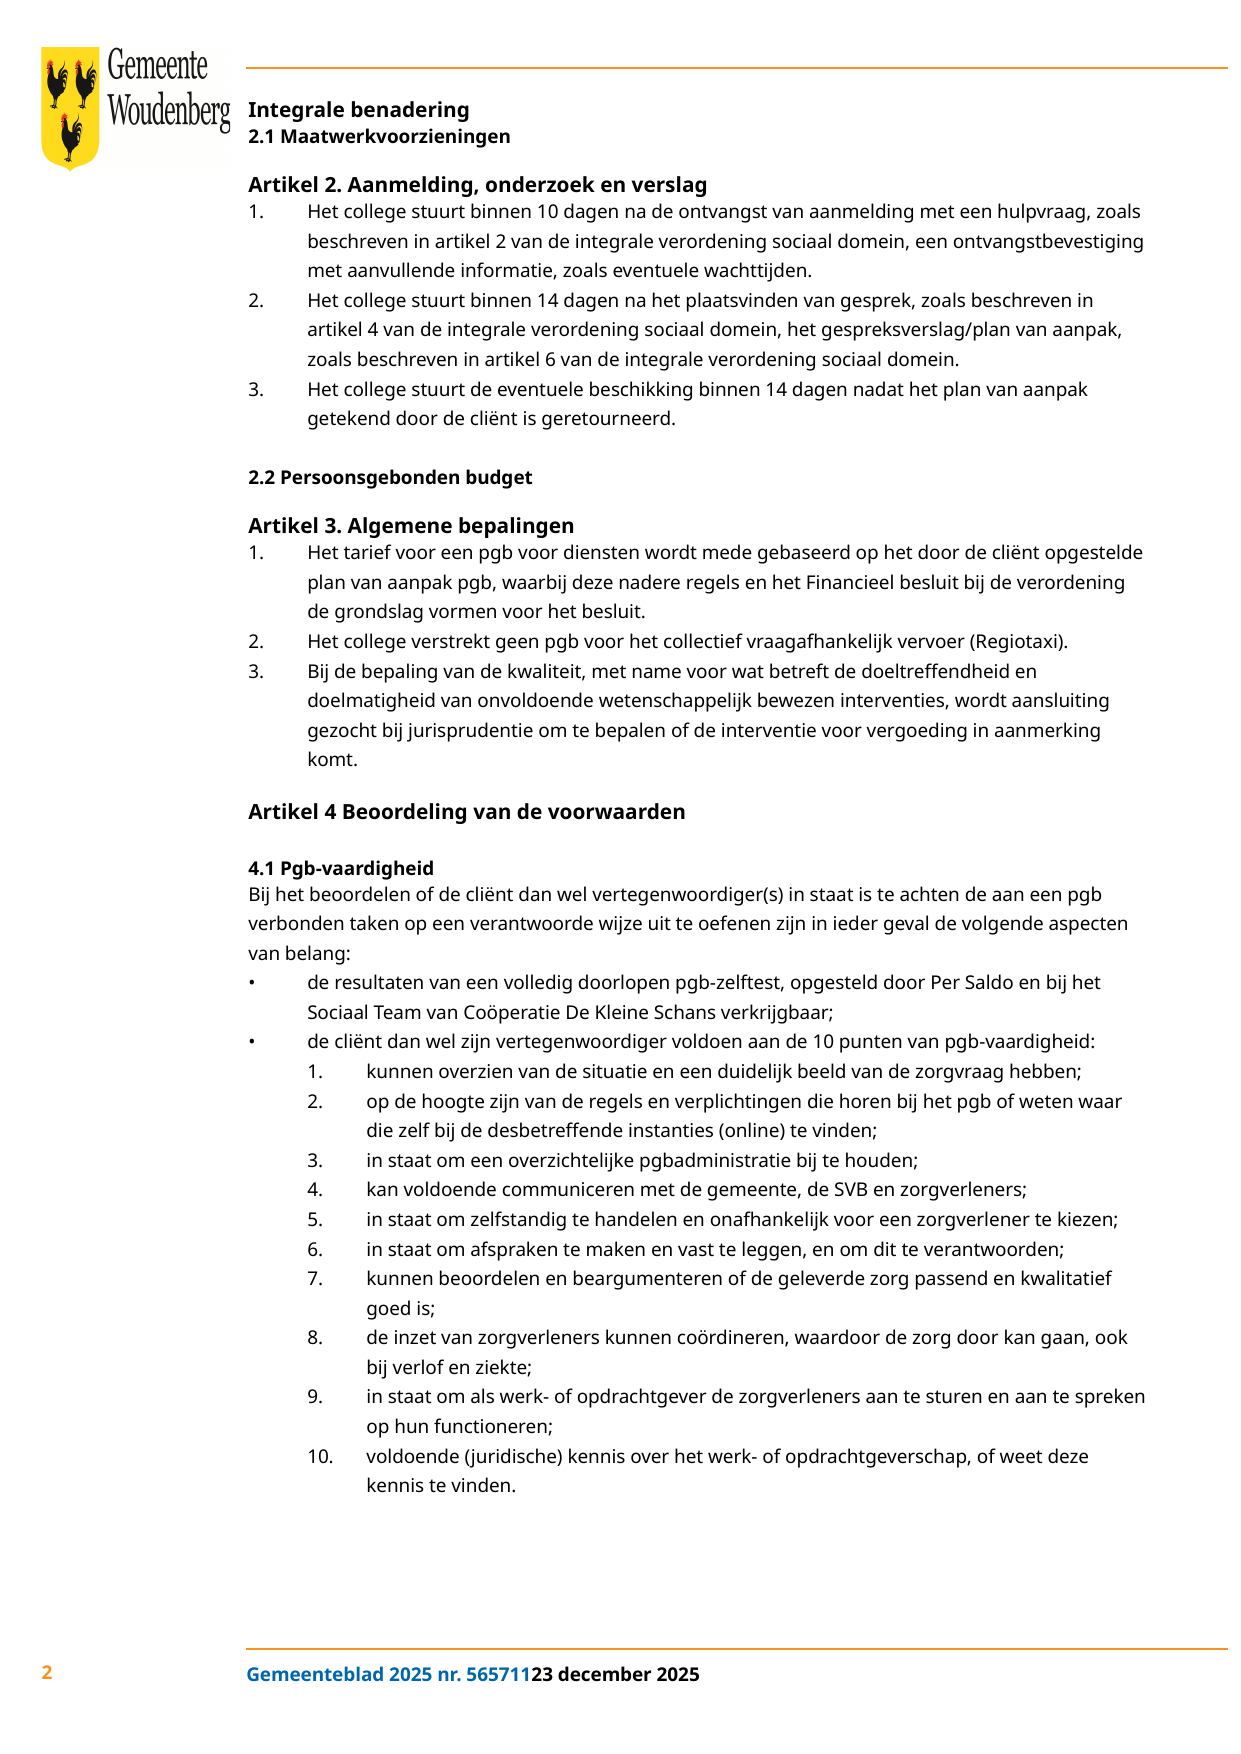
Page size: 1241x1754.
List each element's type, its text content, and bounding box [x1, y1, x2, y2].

list Het tarief voor een pgb voor diensten wordt mede gebaseerd op het door de cliënt opgestelde plan van aanpak pgb, waarbij deze nadere regels en het Financieel besluit bij de verordening de grondslag vormen voor het besluit. [248, 539, 1152, 624]
list voldoende (juridische) kennis over het werk- of opdrachtgeverschap, of weet deze kennis te vinden. [307, 1443, 1152, 1498]
picture [41, 47, 231, 172]
list kan voldoende communiceren met de gemeente, de SVB en zorgverleners; [307, 1177, 1152, 1202]
list kunnen beoordelen en beargumenteren of de geleverde zorg passend en kwalitatief goed is; [307, 1265, 1152, 1321]
text Integrale benadering [248, 95, 1152, 123]
text 2.2 Persoonsgebonden budget [248, 464, 1152, 490]
text Artikel 3. Algemene bepalingen [248, 511, 1152, 539]
list in staat om een overzichtelijke pgbadministratie bij te houden; [307, 1147, 1152, 1173]
list Het college stuurt binnen 14 dagen na het plaatsvinden van gesprek, zoals beschreven in artikel 4 van de integrale verordening sociaal domein, het gespreksverslag/plan van aanpak, zoals beschreven in artikel 6 van de integrale verordening sociaal domein. [248, 287, 1152, 372]
list kunnen overzien van de situatie en een duidelijk beeld van de zorgvraag hebben; [307, 1058, 1152, 1084]
text Artikel 2. Aanmelding, onderzoek en verslag [248, 170, 1152, 198]
text 2.1 Maatwerkvoorzieningen [248, 123, 1152, 149]
text Artikel 4 Beoordeling van de voorwaarden [248, 797, 1152, 825]
list Het college stuurt binnen 10 dagen na de ontvangst van aanmelding met een hulpvraag, zoals beschreven in artikel 2 van de integrale verordening sociaal domein, een ontvangstbevestiging met aanvullende informatie, zoals eventuele wachttijden. [248, 198, 1152, 283]
list in staat om afspraken te maken en vast te leggen, en om dit te verantwoorden; [307, 1236, 1152, 1261]
list in staat om als werk- of opdrachtgever de zorgverleners aan te sturen en aan te spreken op hun functioneren; [307, 1384, 1152, 1439]
list Het college verstrekt geen pgb voor het collectief vraagafhankelijk vervoer (Regiotaxi). [248, 628, 1152, 654]
list de cliënt dan wel zijn vertegenwoordiger voldoen aan de 10 punten van pgb-vaardigheid: [248, 1029, 1152, 1054]
list op de hoogte zijn van de regels en verplichtingen die horen bij het pgb of weten waar die zelf bij de desbetreffende instanties (online) te vinden; [307, 1088, 1152, 1143]
list in staat om zelfstandig te handelen en onafhankelijk voor een zorgverlener te kiezen; [307, 1206, 1152, 1232]
list Het college stuurt de eventuele beschikking binnen 14 dagen nadat het plan van aanpak getekend door de cliënt is geretourneerd. [248, 376, 1152, 431]
list Bij de bepaling van de kwaliteit, met name voor wat betreft de doeltreffendheid en doelmatigheid van onvoldoende wetenschappelijk bewezen interventies, wordt aansluiting gezocht bij jurisprudentie om te bepalen of de interventie voor vergoeding in aanmerking komt. [248, 658, 1152, 772]
list de inzet van zorgverleners kunnen coördineren, waardoor de zorg door kan gaan, ook bij verlof en ziekte; [307, 1324, 1152, 1380]
list de resultaten van een volledig doorlopen pgb-zelftest, opgesteld door Per Saldo en bij het Sociaal Team van Coöperatie De Kleine Schans verkrijgbaar; [248, 969, 1152, 1025]
text Bij het beoordelen of de cliënt dan wel vertegenwoordiger(s) in staat is te achten de aan een pgb verbonden taken op een verantwoorde wijze uit te oefenen zijn in ieder geval de volgende aspecten van belang: [248, 881, 1152, 966]
text 4.1 Pgb-vaardigheid [248, 855, 1152, 881]
